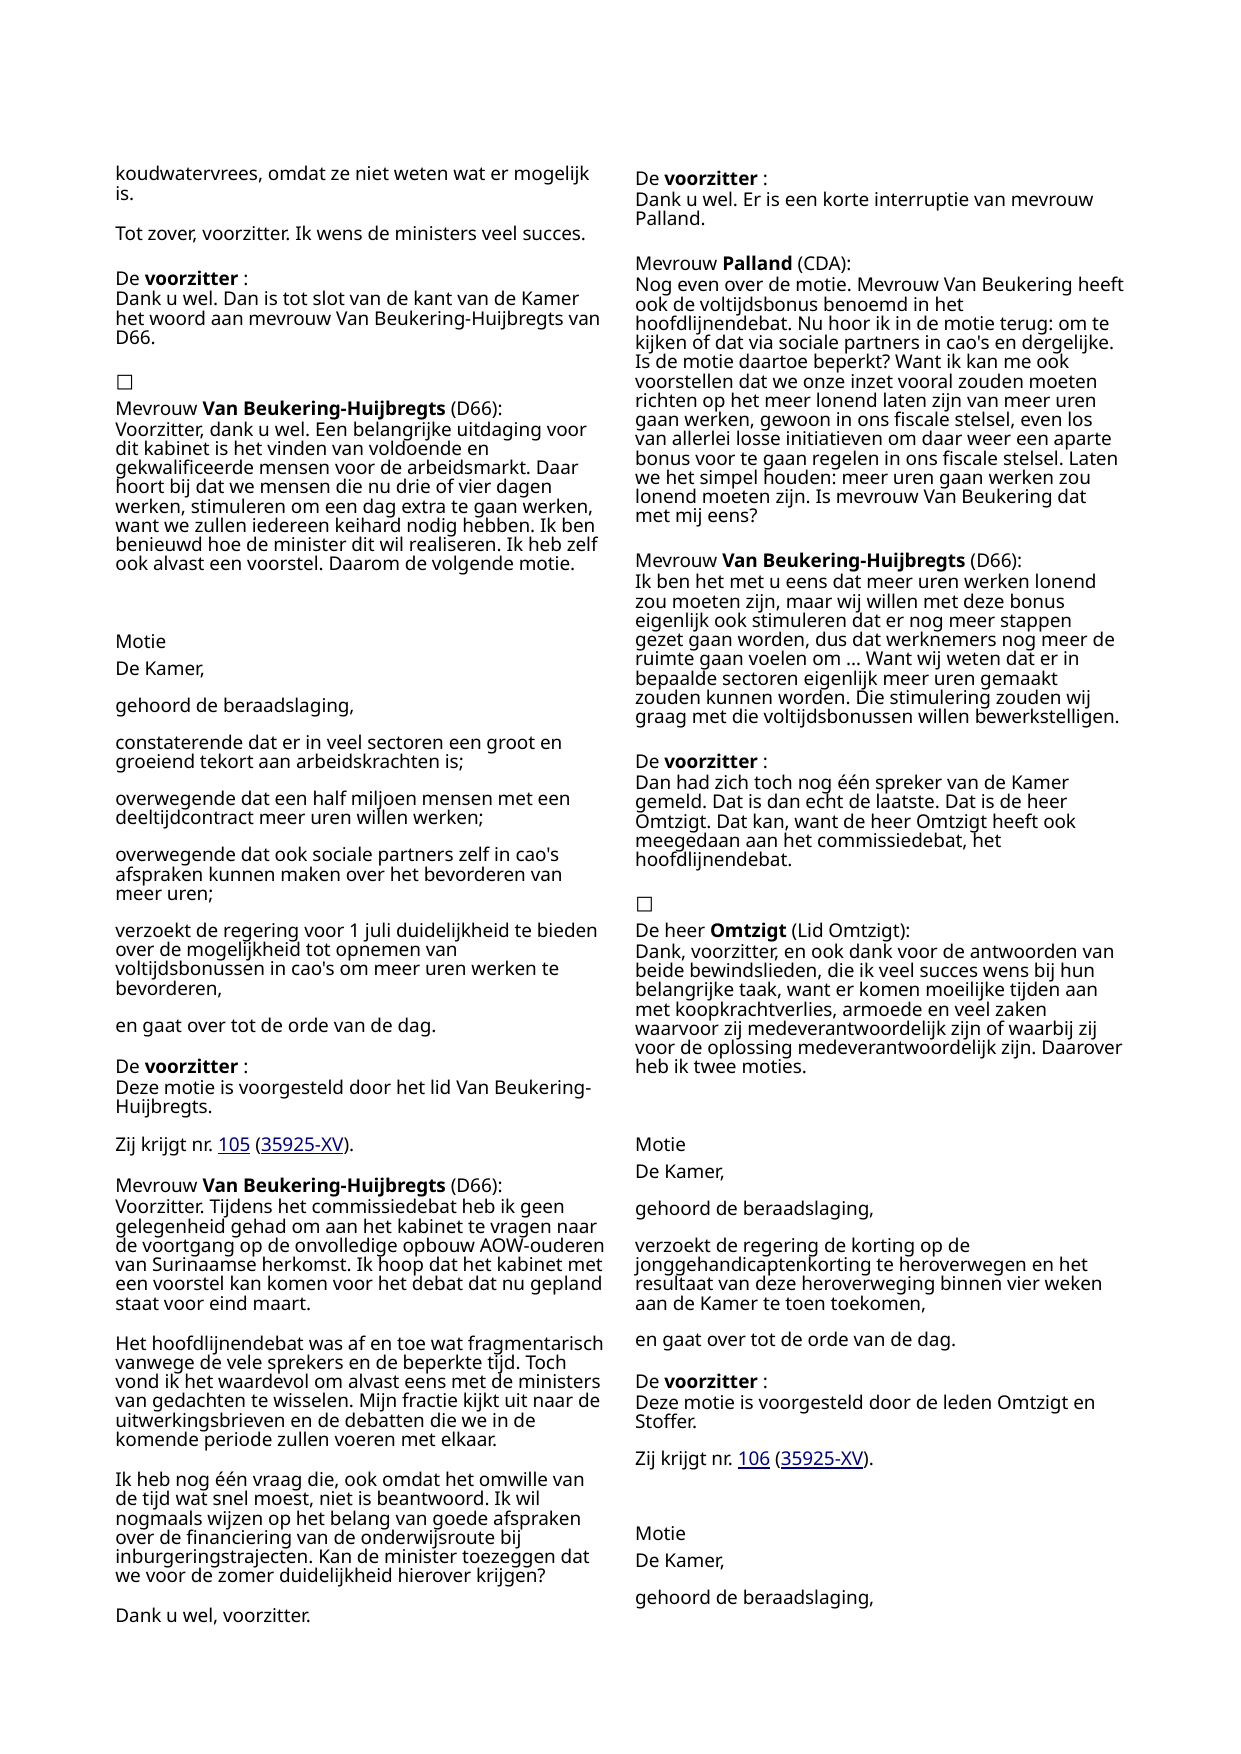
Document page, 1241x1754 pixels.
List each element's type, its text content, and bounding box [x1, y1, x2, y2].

text ⬜ [115, 369, 605, 395]
text Deze motie is voorgesteld door het lid Van Beukering-Huijbregts. [115, 1079, 605, 1118]
text Deze motie is voorgesteld door de leden Omtzigt en Stoffer. [635, 1394, 1125, 1433]
text De voorzitter : [635, 165, 1125, 191]
text Mevrouw Van Beukering-Huijbregts (D66): [115, 395, 605, 421]
text Mevrouw Van Beukering-Huijbregts (D66): [115, 1173, 605, 1198]
text Zij krijgt nr. 106 (35925-XV). [635, 1450, 1125, 1470]
text Motie [115, 628, 605, 654]
text De voorzitter : [115, 265, 605, 290]
text De voorzitter : [635, 748, 1125, 774]
text Ik heb nog één vraag die, ook omdat het omwille van de tijd wat snel moest, niet is beantwoord. Ik wil nogmaals wijzen op het belang van goede afspraken over de financiering van de onderwijsroute bij inburgeringstrajecten. Kan de minister toezeggen dat we voor de zomer duidelijkheid hierover krijgen? [115, 1471, 605, 1587]
text verzoekt de regering de korting op de jonggehandicaptenkorting te heroverwegen en het resultaat van deze heroverweging binnen vier weken aan de Kamer te toen toekomen, [635, 1237, 1125, 1314]
text Motie [635, 1520, 1125, 1546]
text Dank, voorzitter, en ook dank voor de antwoorden van beide bewindslieden, die ik veel succes wens bij hun belangrijke taak, want er komen moeilijke tijden aan met koopkrachtverlies, armoede en veel zaken waarvoor zij medeverantwoordelijk zijn of waarbij zij voor de oplossing medeverantwoordelijk zijn. Daarover heb ik twee moties. [635, 943, 1125, 1078]
text Zij krijgt nr. 105 (35925-XV). [115, 1136, 605, 1155]
text Nog even over de motie. Mevrouw Van Beukering heeft ook de voltijdsbonus benoemd in het hoofdlijnendebat. Nu hoor ik in de motie terug: om te kijken of dat via sociale partners in cao's en dergelijke. Is de motie daartoe beperkt? Want ik kan me ook voorstellen dat we onze inzet vooral zouden moeten richten op het meer lonend laten zijn van meer uren gaan werken, gewoon in ons fiscale stelsel, even los van allerlei losse initiatieven om daar weer een aparte bonus voor te gaan regelen in ons fiscale stelsel. Laten we het simpel houden: meer uren gaan werken zou lonend moeten zijn. Is mevrouw Van Beukering dat met mij eens? [635, 276, 1125, 527]
text koudwatervrees, omdat ze niet weten wat er mogelijk is. [115, 165, 605, 204]
text De heer Omtzigt (Lid Omtzigt): [635, 917, 1125, 943]
text De voorzitter : [635, 1368, 1125, 1394]
text verzoekt de regering voor 1 juli duidelijkheid te bieden over de mogelijkheid tot opnemen van voltijdsbonussen in cao's om meer uren werken te bevorderen, [115, 922, 605, 999]
text overwegende dat ook sociale partners zelf in cao's afspraken kunnen maken over het bevorderen van meer uren; [115, 846, 605, 904]
text constaterende dat er in veel sectoren een groot en groeiend tekort aan arbeidskrachten is; [115, 734, 605, 772]
text overwegende dat een half miljoen mensen met een deeltijdcontract meer uren willen werken; [115, 790, 605, 828]
text gehoord de beraadslaging, [635, 1589, 1125, 1608]
text Mevrouw Palland (CDA): [635, 251, 1125, 276]
text De Kamer, [115, 660, 605, 679]
text gehoord de beraadslaging, [115, 697, 605, 716]
text en gaat over tot de orde van de dag. [115, 1017, 605, 1036]
text Dank u wel, voorzitter. [115, 1607, 605, 1627]
text De Kamer, [635, 1163, 1125, 1182]
text Ik ben het met u eens dat meer uren werken lonend zou moeten zijn, maar wij willen met deze bonus eigenlijk ook stimuleren dat er nog meer stappen gezet gaan worden, dus dat werknemers nog meer de ruimte gaan voelen om … Want wij weten dat er in bepaalde sectoren eigenlijk meer uren gemaakt zouden kunnen worden. Die stimulering zouden wij graag met die voltijdsbonussen willen bewerkstelligen. [635, 573, 1125, 727]
text Dank u wel. Er is een korte interruptie van mevrouw Palland. [635, 191, 1125, 230]
text De voorzitter : [115, 1053, 605, 1079]
text Tot zover, voorzitter. Ik wens de ministers veel succes. [115, 224, 605, 244]
text Mevrouw Van Beukering-Huijbregts (D66): [635, 548, 1125, 573]
text Dank u wel. Dan is tot slot van de kant van de Kamer het woord aan mevrouw Van Beukering-Huijbregts van D66. [115, 290, 605, 348]
text Dan had zich toch nog één spreker van de Kamer gemeld. Dat is dan echt de laatste. Dat is de heer Omtzigt. Dat kan, want de heer Omtzigt heeft ook meegedaan aan het commissiedebat, het hoofdlijnendebat. [635, 774, 1125, 870]
text Motie [635, 1131, 1125, 1157]
text gehoord de beraadslaging, [635, 1200, 1125, 1219]
text Voorzitter. Tijdens het commissiedebat heb ik geen gelegenheid gehad om aan het kabinet te vragen naar de voortgang op de onvolledige opbouw AOW-ouderen van Surinaamse herkomst. Ik hoop dat het kabinet met een voorstel kan komen voor het debat dat nu gepland staat voor eind maart. [115, 1198, 605, 1314]
text Voorzitter, dank u wel. Een belangrijke uitdaging voor dit kabinet is het vinden van voldoende en gekwalificeerde mensen voor de arbeidsmarkt. Daar hoort bij dat we mensen die nu drie of vier dagen werken, stimuleren om een dag extra te gaan werken, want we zullen iedereen keihard nodig hebben. Ik ben benieuwd hoe de minister dit wil realiseren. Ik heb zelf ook alvast een voorstel. Daarom de volgende motie. [115, 421, 605, 575]
text en gaat over tot de orde van de dag. [635, 1331, 1125, 1351]
text De Kamer, [635, 1552, 1125, 1571]
text ⬜ [635, 891, 1125, 917]
text Het hoofdlijnendebat was af en toe wat fragmentarisch vanwege de vele sprekers en de beperkte tijd. Toch vond ik het waardevol om alvast eens met de ministers van gedachten te wisselen. Mijn fractie kijkt uit naar de uitwerkingsbrieven en de debatten die we in de komende periode zullen voeren met elkaar. [115, 1335, 605, 1450]
